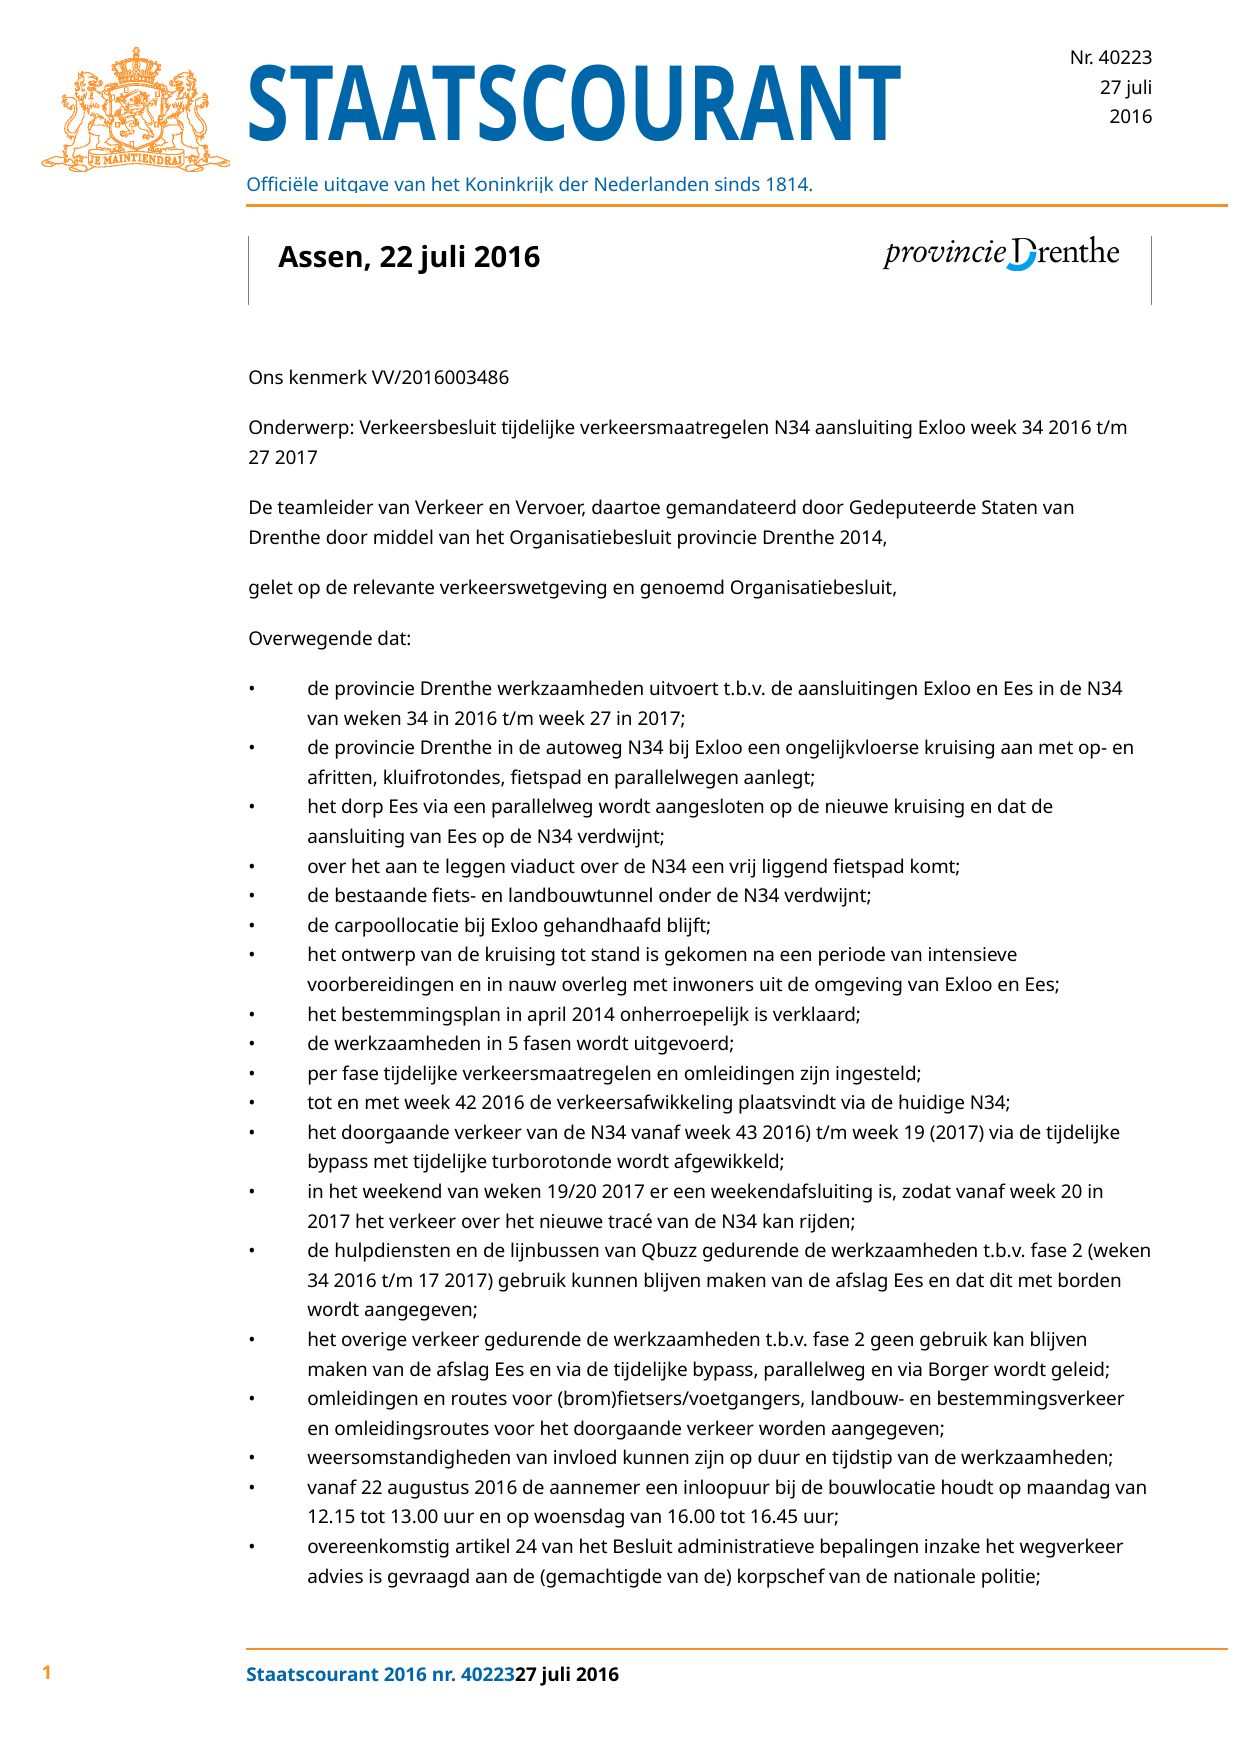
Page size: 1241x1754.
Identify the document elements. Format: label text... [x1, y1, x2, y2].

list vanaf 22 augustus 2016 de aannemer een inloopuur bij de bouwlocatie houdt op maandag van 12.15 tot 13.00 uur en op woensdag van 16.00 tot 16.45 uur; [248, 1474, 1152, 1529]
text Ons kenmerk VV/2016003486 [248, 364, 1152, 390]
text gelet op de relevante verkeerswetgeving en genoemd Organisatiebesluit, [248, 574, 1152, 600]
picture [41, 47, 231, 172]
table_header Assen, 22 juli 2016 [249, 236, 850, 305]
list het bestemmingsplan in april 2014 onherroepelijk is verklaard; [248, 1001, 1152, 1027]
list het overige verkeer gedurende de werkzaamheden t.b.v. fase 2 geen gebruik kan blijven maken van de afslag Ees en via de tijdelijke bypass, parallelweg en via Borger wordt geleid; [248, 1326, 1152, 1382]
list de bestaande fiets- en landbouwtunnel onder de N34 verdwijnt; [248, 882, 1152, 908]
picture [882, 236, 1119, 271]
list per fase tijdelijke verkeersmaatregelen en omleidingen zijn ingesteld; [248, 1060, 1152, 1086]
list tot en met week 42 2016 de verkeersafwikkeling plaatsvindt via de huidige N34; [248, 1089, 1152, 1115]
list de werkzaamheden in 5 fasen wordt uitgevoerd; [248, 1030, 1152, 1056]
list overeenkomstig artikel 24 van het Besluit administratieve bepalingen inzake het wegverkeer advies is gevraagd aan de (gemachtigde van de) korpschef van de nationale politie; [248, 1533, 1152, 1589]
list het dorp Ees via een parallelweg wordt aangesloten op de nieuwe kruising en dat de aansluiting van Ees op de N34 verdwijnt; [248, 794, 1152, 849]
list omleidingen en routes voor (brom)fietsers/voetgangers, landbouw- en bestemmingsverkeer en omleidingsroutes voor het doorgaande verkeer worden aangegeven; [248, 1385, 1152, 1441]
list in het weekend van weken 19/20 2017 er een weekendafsluiting is, zodat vanaf week 20 in 2017 het verkeer over het nieuwe tracé van de N34 kan rijden; [248, 1178, 1152, 1234]
list de provincie Drenthe werkzaamheden uitvoert t.b.v. de aansluitingen Exloo en Ees in de N34 van weken 34 in 2016 t/m week 27 in 2017; [248, 675, 1152, 731]
list de provincie Drenthe in de autoweg N34 bij Exloo een ongelijkvloerse kruising aan met op- en afritten, kluifrotondes, fietspad en parallelwegen aanlegt; [248, 734, 1152, 790]
list het ontwerp van de kruising tot stand is gekomen na een periode van intensieve voorbereidingen en in nauw overleg met inwoners uit de omgeving van Exloo en Ees; [248, 942, 1152, 997]
table_header [850, 236, 1151, 305]
text Overwegende dat: [248, 625, 1152, 651]
text De teamleider van Verkeer en Vervoer, daartoe gemandateerd door Gedeputeerde Staten van Drenthe door middel van het Organisatiebesluit provincie Drenthe 2014, [248, 494, 1152, 550]
list weersomstandigheden van invloed kunnen zijn op duur en tijdstip van de werkzaamheden; [248, 1444, 1152, 1470]
list de hulpdiensten en de lijnbussen van Qbuzz gedurende de werkzaamheden t.b.v. fase 2 (weken 34 2016 t/m 17 2017) gebruik kunnen blijven maken van de afslag Ees en dat dit met borden wordt aangegeven; [248, 1237, 1152, 1322]
list het doorgaande verkeer van de N34 vanaf week 43 2016) t/m week 19 (2017) via de tijdelijke bypass met tijdelijke turborotonde wordt afgewikkeld; [248, 1119, 1152, 1174]
text Onderwerp: Verkeersbesluit tijdelijke verkeersmaatregelen N34 aansluiting Exloo week 34 2016 t/m 27 2017 [248, 414, 1152, 470]
list de carpoollocatie bij Exloo gehandhaafd blijft; [248, 912, 1152, 938]
list over het aan te leggen viaduct over de N34 een vrij liggend fietspad komt; [248, 853, 1152, 879]
